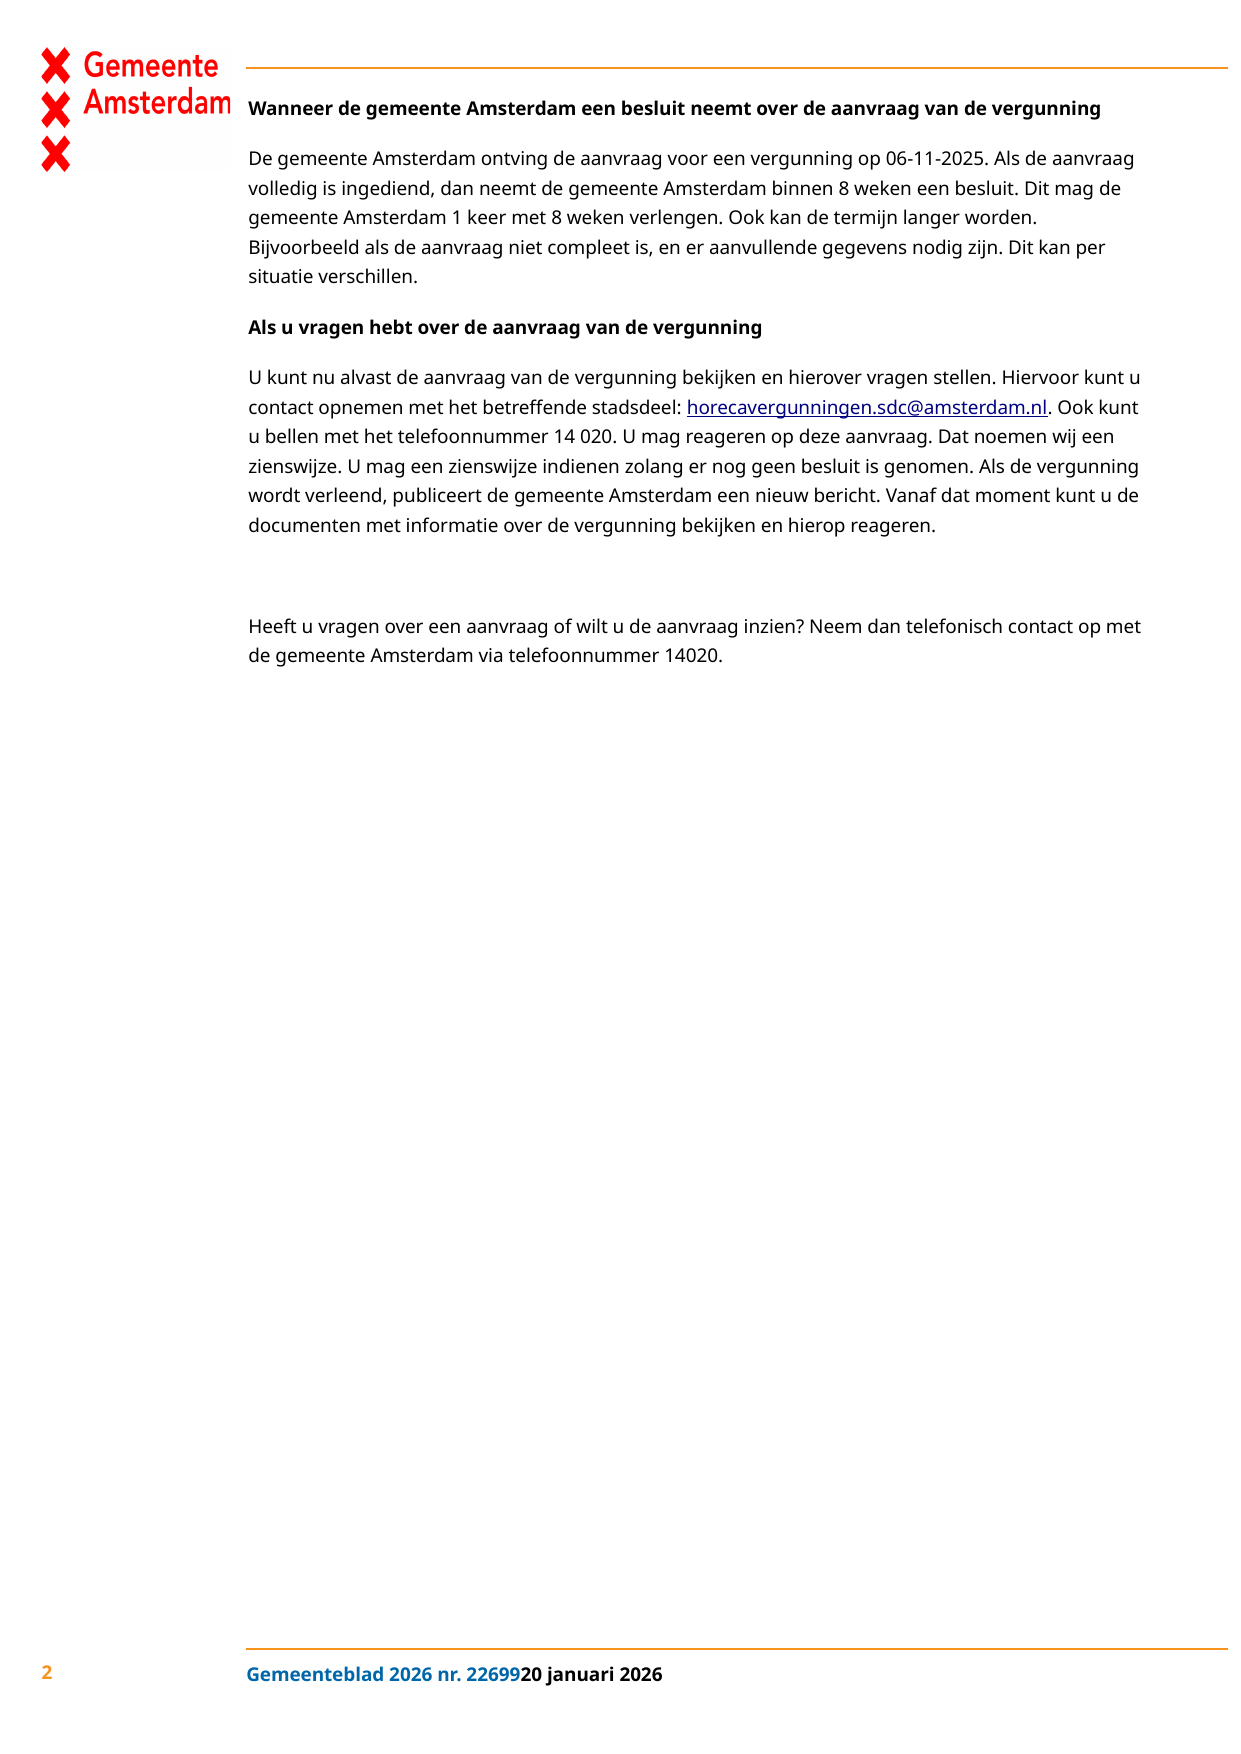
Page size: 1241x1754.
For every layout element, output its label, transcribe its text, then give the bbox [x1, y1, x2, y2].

picture [41, 47, 231, 172]
text Heeft u vragen over een aanvraag of wilt u de aanvraag inzien? Neem dan telefonisch contact op met de gemeente Amsterdam via telefoonnummer 14020. [248, 613, 1152, 668]
text Als u vragen hebt over de aanvraag van de vergunning [248, 314, 1152, 340]
text U kunt nu alvast de aanvraag van de vergunning bekijken en hierover vragen stellen. Hiervoor kunt u contact opnemen met het betreffende stadsdeel: horecavergunningen.sdc@amsterdam.nl. Ook kunt u bellen met het telefoonnummer 14 020. U mag reageren op deze aanvraag. Dat noemen wij een zienswijze. U mag een zienswijze indienen zolang er nog geen besluit is genomen. Als de vergunning wordt verleend, publiceert de gemeente Amsterdam een nieuw bericht. Vanaf dat moment kunt u de documenten met informatie over de vergunning bekijken en hierop reageren. [248, 364, 1152, 538]
text De gemeente Amsterdam ontving de aanvraag voor een vergunning op 06-11-2025. Als de aanvraag volledig is ingediend, dan neemt de gemeente Amsterdam binnen 8 weken een besluit. Dit mag de gemeente Amsterdam 1 keer met 8 weken verlengen. Ook kan de termijn langer worden. Bijvoorbeeld als de aanvraag niet compleet is, en er aanvullende gegevens nodig zijn. Dit kan per situatie verschillen. [248, 145, 1152, 289]
text Wanneer de gemeente Amsterdam een besluit neemt over de aanvraag van de vergunning [248, 95, 1152, 121]
